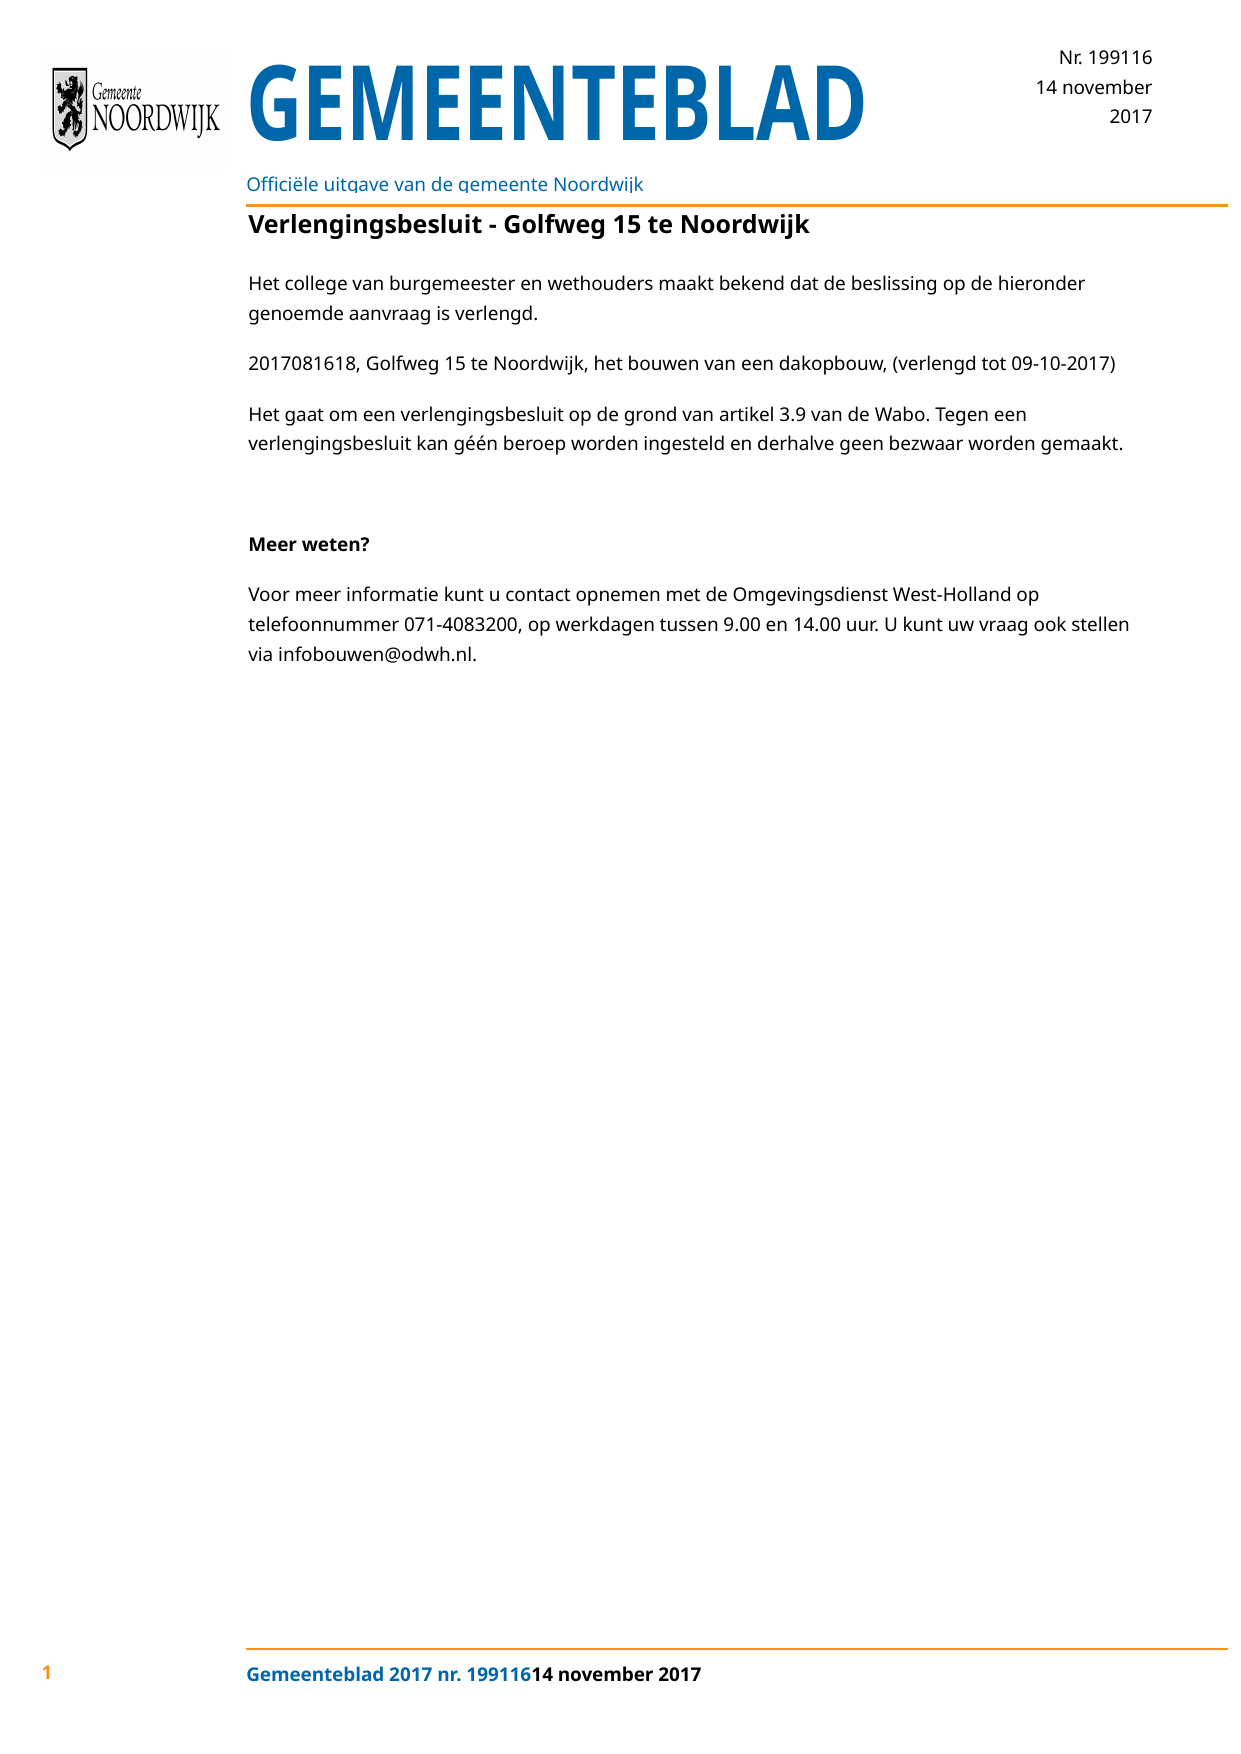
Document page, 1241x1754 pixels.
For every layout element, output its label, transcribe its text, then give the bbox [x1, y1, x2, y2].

text Het gaat om een verlengingsbesluit op de grond van artikel 3.9 van de Wabo. Tegen een verlengingsbesluit kan géén beroep worden ingesteld en derhalve geen bezwaar worden gemaakt. [248, 401, 1152, 456]
text Verlengingsbesluit - Golfweg 15 te Noordwijk [248, 207, 1152, 241]
text Het college van burgemeester en wethouders maakt bekend dat de beslissing op de hieronder genoemde aanvraag is verlengd. [248, 270, 1152, 326]
text Meer weten? [248, 531, 1152, 557]
picture [41, 47, 231, 172]
text Voor meer informatie kunt u contact opnemen met de Omgevingsdienst West-Holland op telefoonnummer 071-4083200, op werkdagen tussen 9.00 en 14.00 uur. U kunt uw vraag ook stellen via infobouwen@odwh.nl. [248, 582, 1152, 666]
text 2017081618, Golfweg 15 te Noordwijk, het bouwen van een dakopbouw, (verlengd tot 09-10-2017) [248, 350, 1152, 376]
